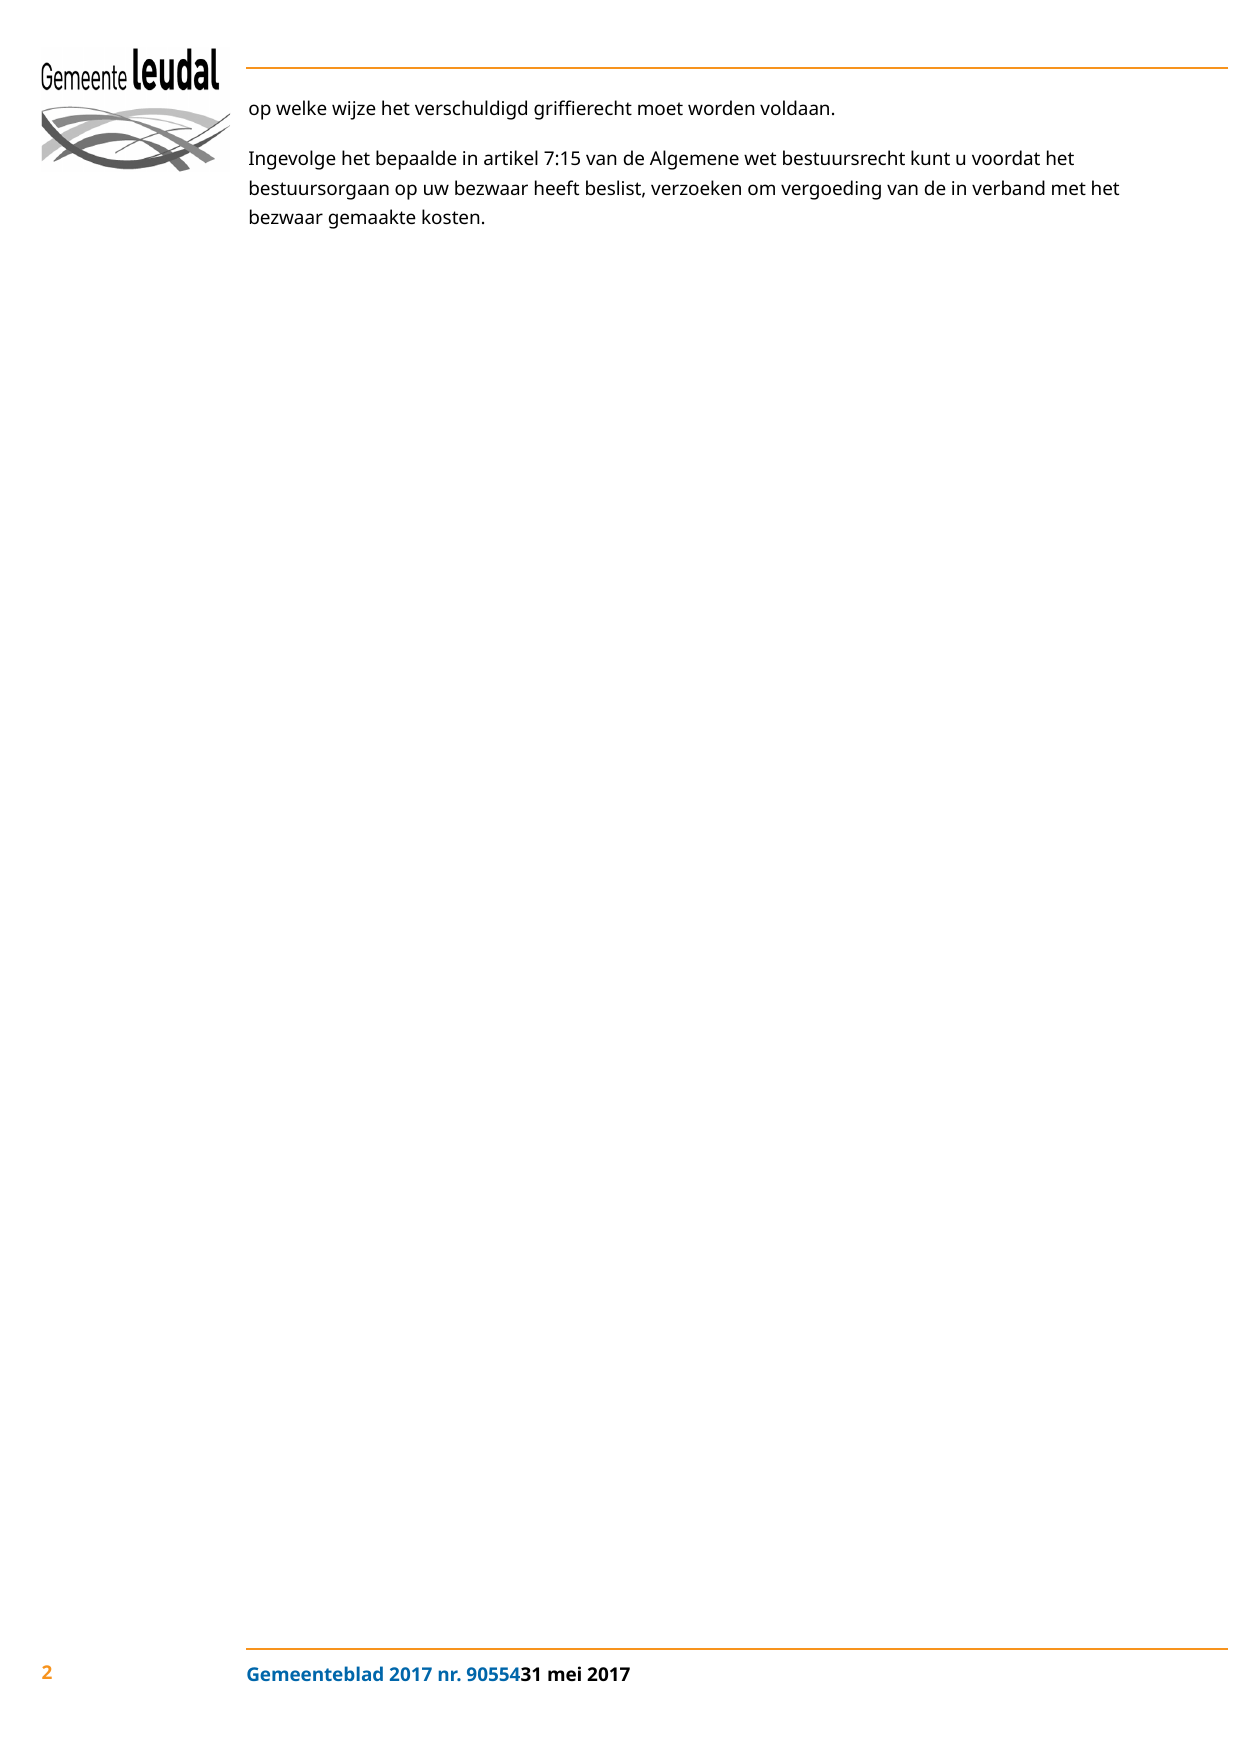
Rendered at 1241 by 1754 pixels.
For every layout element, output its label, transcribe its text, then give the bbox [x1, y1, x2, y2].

picture [41, 47, 231, 172]
text Ingevolge het bepaalde in artikel 7:15 van de Algemene wet bestuursrecht kunt u voordat het bestuursorgaan op uw bezwaar heeft beslist, verzoeken om vergoeding van de in verband met het bezwaar gemaakte kosten. [248, 145, 1152, 230]
text op welke wijze het verschuldigd griffierecht moet worden voldaan. [248, 95, 1152, 121]
